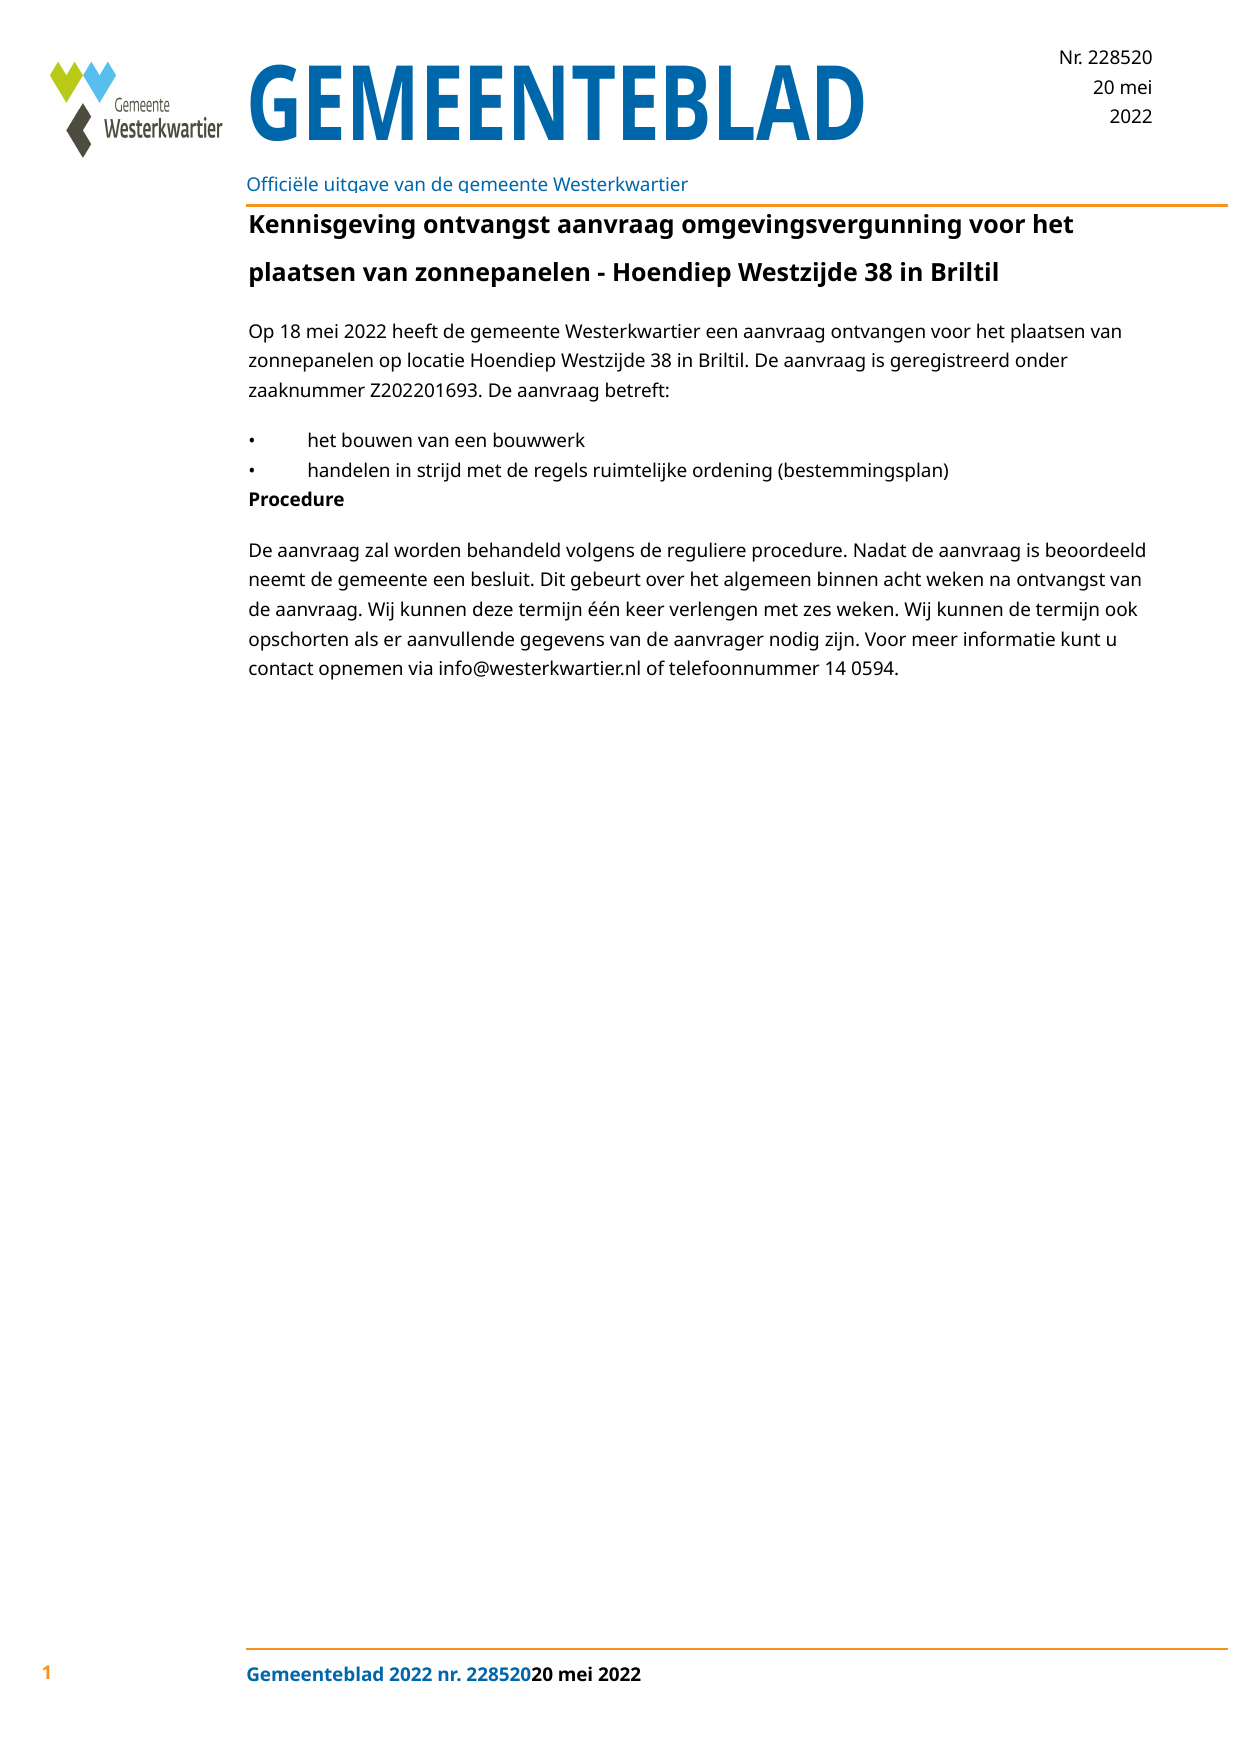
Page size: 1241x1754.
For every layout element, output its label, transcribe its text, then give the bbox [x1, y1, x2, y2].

list het bouwen van een bouwwerk [248, 427, 1152, 453]
text Procedure [248, 487, 1152, 512]
picture [41, 47, 231, 172]
list handelen in strijd met de regels ruimtelijke ordening (bestemmingsplan) [248, 457, 1152, 483]
text De aanvraag zal worden behandeld volgens de reguliere procedure. Nadat de aanvraag is beoordeeld neemt de gemeente een besluit. Dit gebeurt over het algemeen binnen acht weken na ontvangst van de aanvraag. Wij kunnen deze termijn één keer verlengen met zes weken. Wij kunnen de termijn ook opschorten als er aanvullende gegevens van de aanvrager nodig zijn. Voor meer informatie kunt u contact opnemen via info@westerkwartier.nl of telefoonnummer 14 0594. [248, 537, 1152, 681]
text Kennisgeving ontvangst aanvraag omgevingsvergunning voor het plaatsen van zonnepanelen - Hoendiep Westzijde 38 in Briltil [248, 207, 1152, 288]
text Op 18 mei 2022 heeft de gemeente Westerkwartier een aanvraag ontvangen voor het plaatsen van zonnepanelen op locatie Hoendiep Westzijde 38 in Briltil. De aanvraag is geregistreerd onder zaaknummer Z202201693. De aanvraag betreft: [248, 318, 1152, 403]
